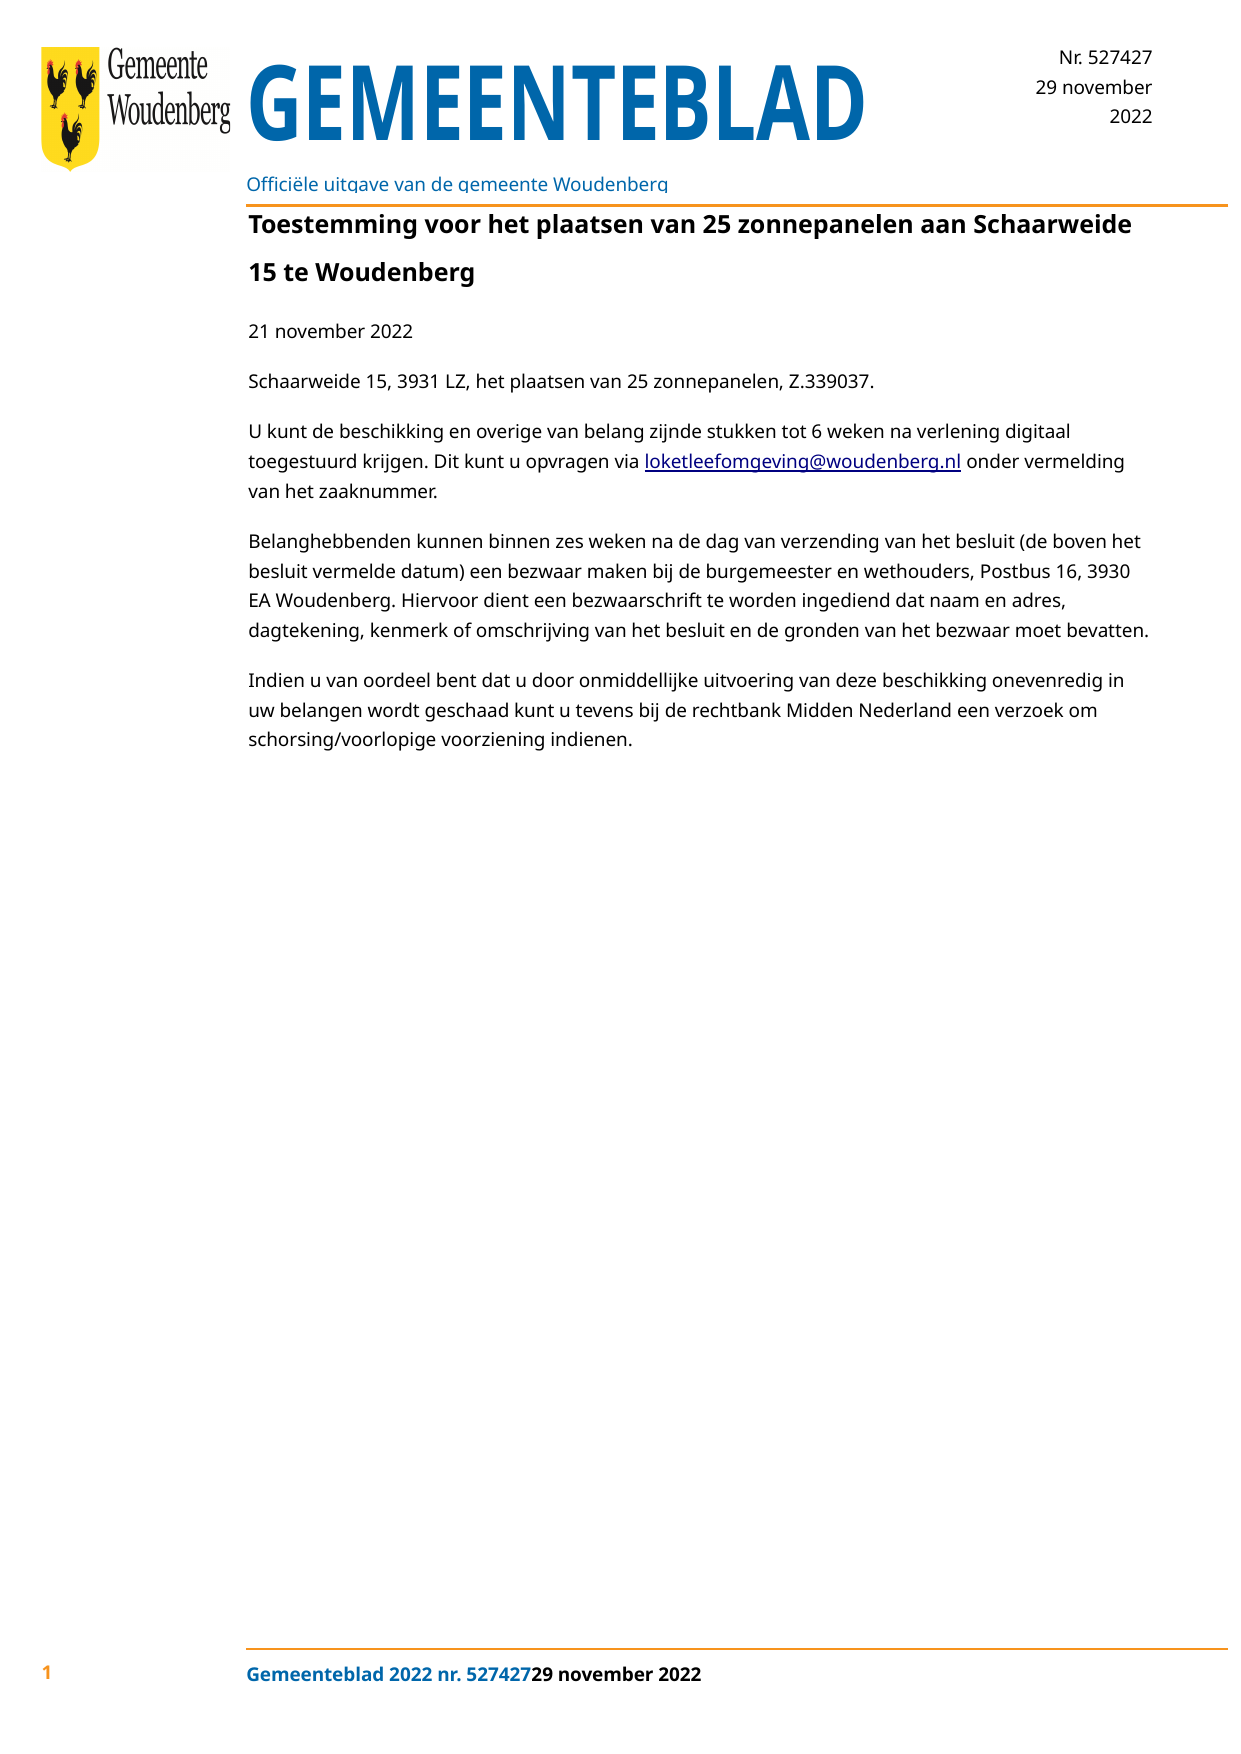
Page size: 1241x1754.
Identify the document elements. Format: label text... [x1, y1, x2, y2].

text Indien u van oordeel bent dat u door onmiddellijke uitvoering van deze beschikking onevenredig in uw belangen wordt geschaad kunt u tevens bij de rechtbank Midden Nederland een verzoek om schorsing/voorlopige voorziening indienen. [248, 667, 1152, 752]
text Belanghebbenden kunnen binnen zes weken na de dag van verzending van het besluit (de boven het besluit vermelde datum) een bezwaar maken bij de burgemeester en wethouders, Postbus 16, 3930 EA Woudenberg. Hiervoor dient een bezwaarschrift te worden ingediend dat naam en adres, dagtekening, kenmerk of omschrijving van het besluit en de gronden van het bezwaar moet bevatten. [248, 528, 1152, 643]
text U kunt de beschikking en overige van belang zijnde stukken tot 6 weken na verlening digitaal toegestuurd krijgen. Dit kunt u opvragen via loketleefomgeving@woudenberg.nl onder vermelding van het zaaknummer. [248, 419, 1152, 504]
text Toestemming voor het plaatsen van 25 zonnepanelen aan Schaarweide 15 te Woudenberg [248, 207, 1152, 288]
text 21 november 2022 [248, 318, 1152, 344]
picture [41, 47, 231, 172]
text Schaarweide 15, 3931 LZ, het plaatsen van 25 zonnepanelen, Z.339037. [248, 368, 1152, 394]
